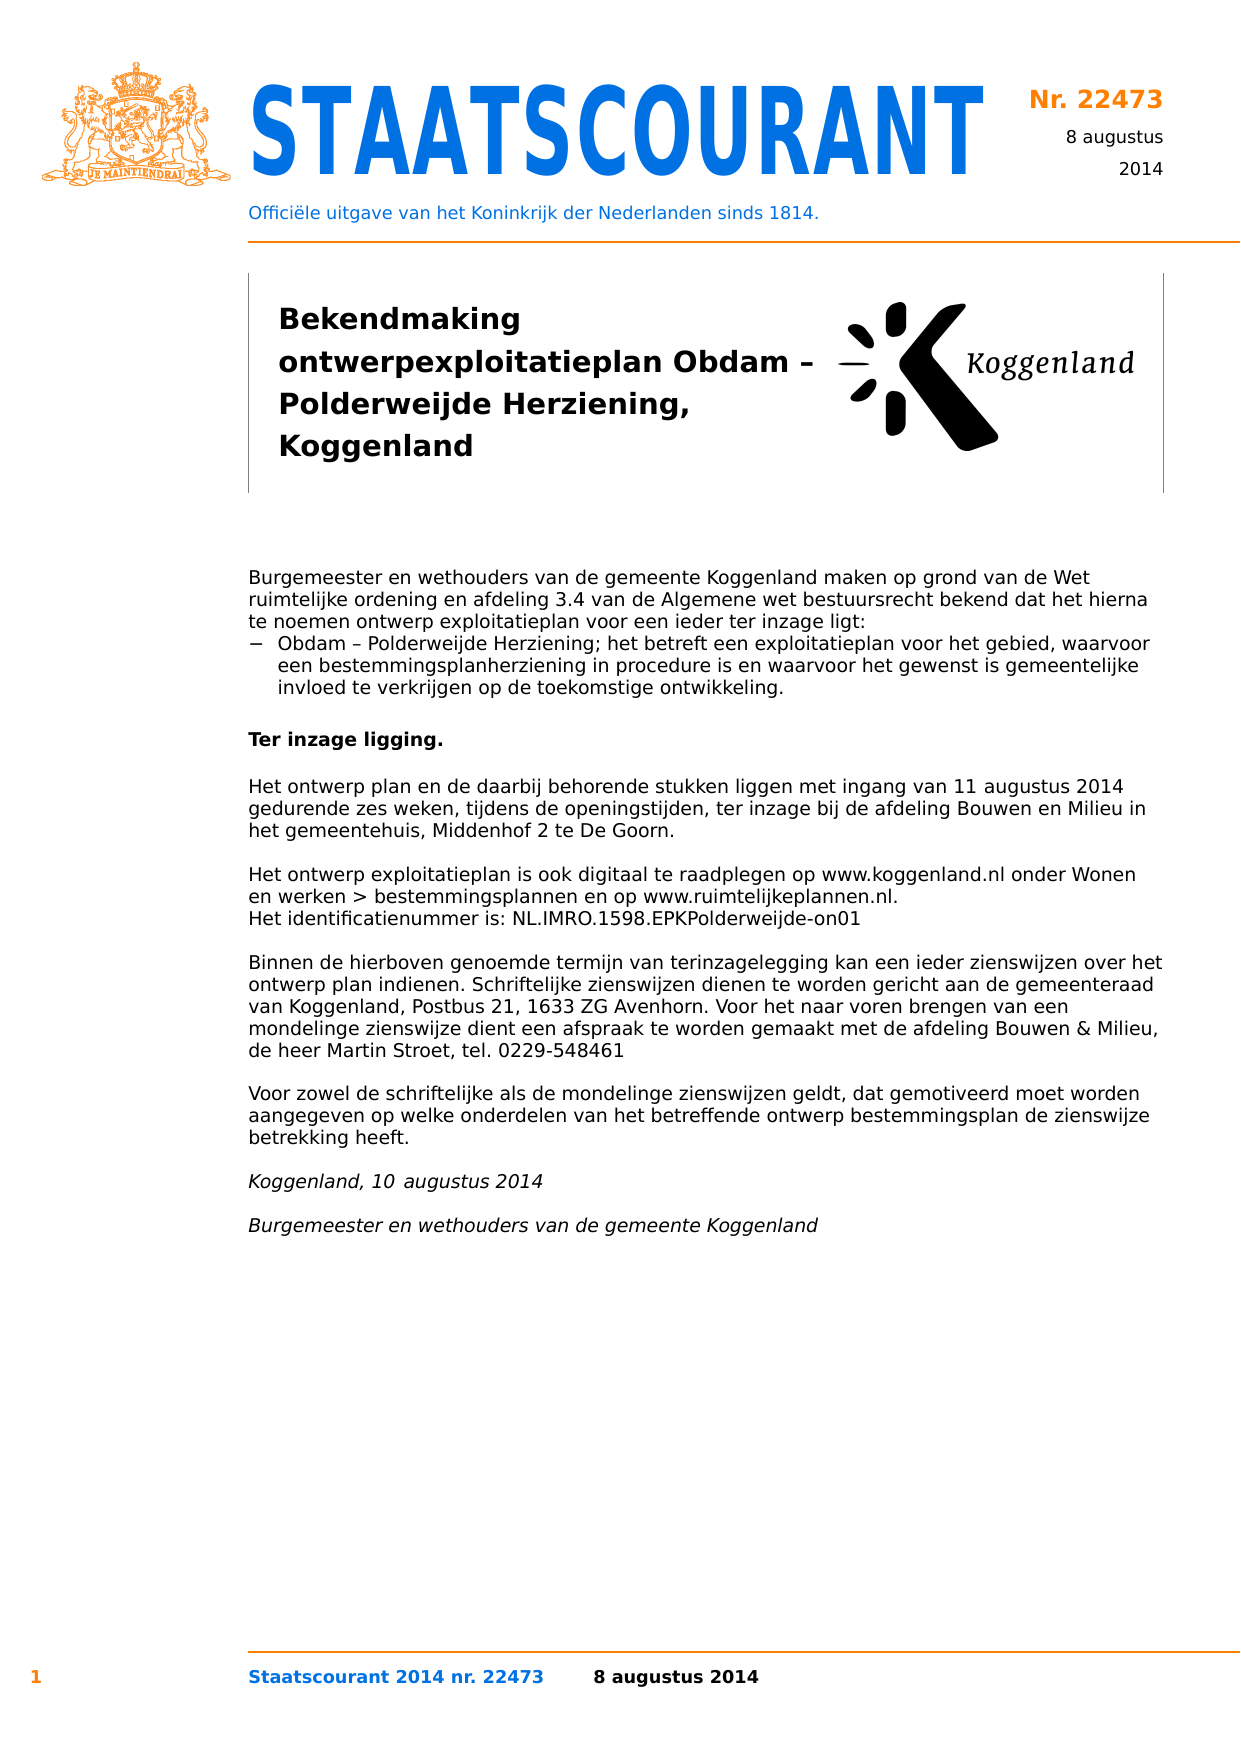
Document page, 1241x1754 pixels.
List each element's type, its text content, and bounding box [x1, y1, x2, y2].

text Burgemeester en wethouders van de gemeente Koggenland [248, 1215, 1163, 1237]
picture [41, 62, 231, 186]
text Voor zowel de schriftelijke als de mondelinge zienswijzen geldt, dat gemotiveerd moet worden aangegeven op welke onderdelen van het betreffende ontwerp bestemmingsplan de zienswijze betrekking heeft. [248, 1083, 1163, 1149]
text Het identificatienummer is: NL.IMRO.1598.EPKPolderweijde-on01 [248, 908, 1163, 930]
table_header STAATSCOURANT [248, 62, 998, 203]
text Koggenland, 10 augustus 2014 [248, 1171, 1163, 1193]
text Burgemeester en wethouders van de gemeente Koggenland maken op grond van de Wet ruimtelijke ordening en afdeling 3.4 van de Algemene wet bestuursrecht bekend dat het hierna te noemen ontwerp exploitatieplan voor een ieder ter inzage ligt: [248, 567, 1163, 633]
table_header Nr. 22473 [998, 62, 1240, 121]
text Binnen de hierboven genoemde termijn van terinzagelegging kan een ieder zienswijzen over het ontwerp plan indienen. Schriftelijke zienswijzen dienen te worden gericht aan de gemeenteraad van Koggenland, Postbus 21, 1633 ZG Avenhorn. Voor het naar voren brengen van een mondelinge zienswijze dient een afspraak te worden gemaakt met de afdeling Bouwen & Milieu, de heer Martin Stroet, tel. 0229-548461 [248, 952, 1163, 1061]
table_cell Officiële uitgave van het Koninkrijk der Nederlanden sinds 1814. [248, 203, 1240, 241]
subtitle Bekendmaking ontwerpexploitatieplan Obdam – Polderweijde Herziening, Koggenland [249, 273, 1163, 493]
subtitle Ter inzage ligging. [248, 729, 1163, 751]
table_header [25, 62, 248, 241]
picture [838, 302, 1134, 451]
text Het ontwerp plan en de daarbij behorende stukken liggen met ingang van 11 augustus 2014 gedurende zes weken, tijdens de openingstijden, ter inzage bij de afdeling Bouwen en Milieu in het gemeentehuis, Middenhof 2 te De Goorn. [248, 776, 1163, 842]
table_cell 2014 [998, 153, 1240, 203]
text Het ontwerp exploitatieplan is ook digitaal te raadplegen op www.koggenland.nl onder Wonen en werken > bestemmingsplannen en op www.ruimtelijkeplannen.nl. [248, 864, 1163, 908]
text − Obdam – Polderweijde Herziening; het betreft een exploitatieplan voor het gebied, waarvoor een bestemmingsplanherziening in procedure is en waarvoor het gewenst is gemeentelijke invloed te verkrijgen op de toekomstige ontwikkeling. [248, 633, 1163, 699]
table_cell 8 augustus [998, 121, 1240, 153]
